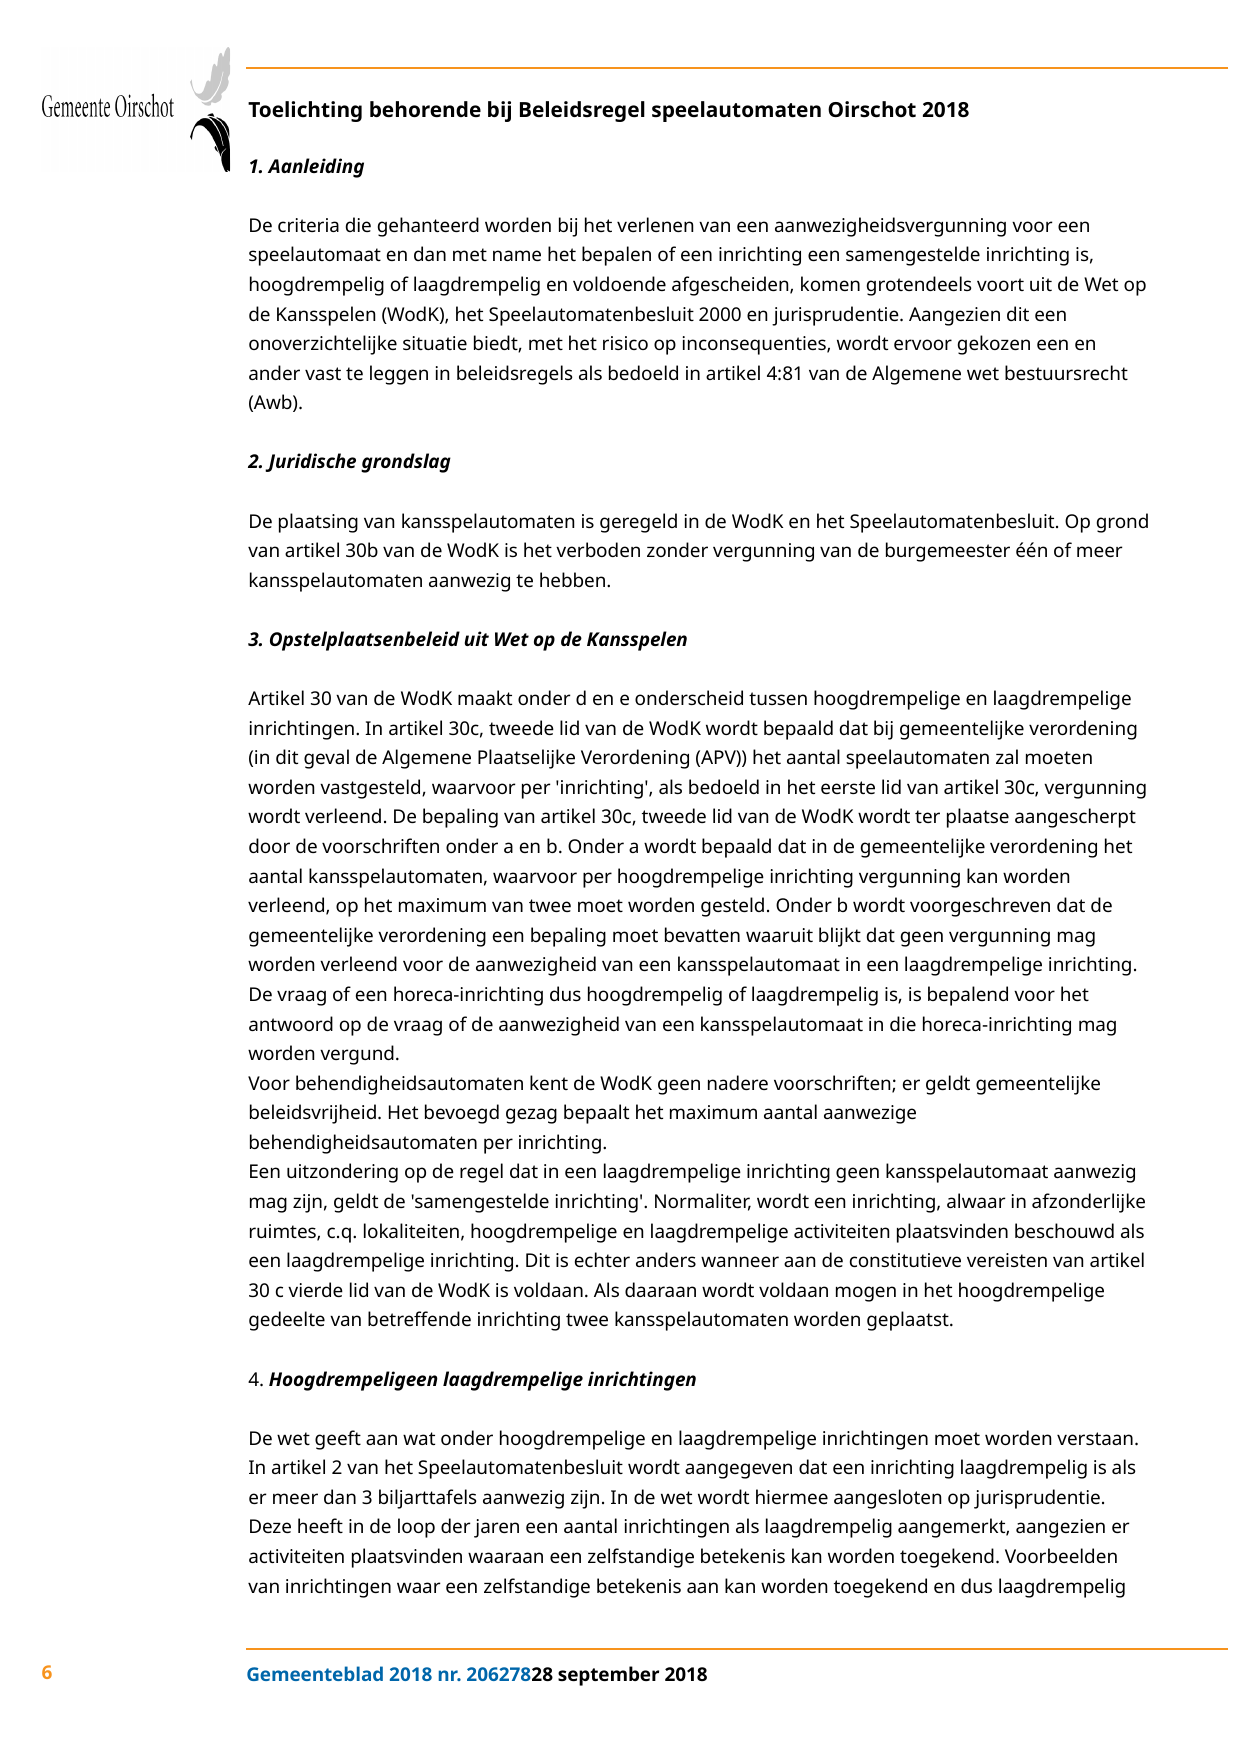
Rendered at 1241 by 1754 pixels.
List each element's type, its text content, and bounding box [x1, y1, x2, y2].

text 2. Juridische grondslag [248, 449, 1152, 474]
text 3. Opstelplaatsenbeleid uit Wet op de Kansspelen [248, 626, 1152, 652]
picture [41, 47, 231, 172]
text 4. Hoogdrempeligeen laagdrempelige inrichtingen [248, 1366, 1152, 1392]
text Toelichting behorende bij Beleidsregel speelautomaten Oirschot 2018 [248, 95, 1152, 123]
text 1. Aanleiding [248, 153, 1152, 179]
text De wet geeft aan wat onder hoogdrempelige en laagdrempelige inrichtingen moet worden verstaan. In artikel 2 van het Speelautomatenbesluit wordt aangegeven dat een inrichting laagdrempelig is als er meer dan 3 biljarttafels aanwezig zijn. In de wet wordt hiermee aangesloten op jurisprudentie. Deze heeft in de loop der jaren een aantal inrichtingen als laagdrempelig aangemerkt, aangezien er activiteiten plaatsvinden waaraan een zelfstandige betekenis kan worden toegekend. Voorbeelden van inrichtingen waar een zelfstandige betekenis aan kan worden toegekend en dus laagdrempelig [248, 1425, 1152, 1599]
text Een uitzondering op de regel dat in een laagdrempelige inrichting geen kansspelautomaat aanwezig mag zijn, geldt de 'samengestelde inrichting'. Normaliter, wordt een inrichting, alwaar in afzonderlijke ruimtes, c.q. lokaliteiten, hoogdrempelige en laagdrempelige activiteiten plaatsvinden beschouwd als een laagdrempelige inrichting. Dit is echter anders wanneer aan de constitutieve vereisten van artikel 30 c vierde lid van de WodK is voldaan. Als daaraan wordt voldaan mogen in het hoogdrempelige gedeelte van betreffende inrichting twee kansspelautomaten worden geplaatst. [248, 1159, 1152, 1332]
text De criteria die gehanteerd worden bij het verlenen van een aanwezigheidsvergunning voor een speelautomaat en dan met name het bepalen of een inrichting een samengestelde inrichting is, hoogdrempelig of laagdrempelig en voldoende afgescheiden, komen grotendeels voort uit de Wet op de Kansspelen (WodK), het Speelautomatenbesluit 2000 en jurisprudentie. Aangezien dit een onoverzichtelijke situatie biedt, met het risico op inconsequenties, wordt ervoor gekozen een en ander vast te leggen in beleidsregels als bedoeld in artikel 4:81 van de Algemene wet bestuursrecht (Awb). [248, 212, 1152, 415]
text Artikel 30 van de WodK maakt onder d en e onderscheid tussen hoogdrempelige en laagdrempelige inrichtingen. In artikel 30c, tweede lid van de WodK wordt bepaald dat bij gemeentelijke verordening (in dit geval de Algemene Plaatselijke Verordening (APV)) het aantal speelautomaten zal moeten worden vastgesteld, waarvoor per 'inrichting', als bedoeld in het eerste lid van artikel 30c, vergunning wordt verleend. De bepaling van artikel 30c, tweede lid van de WodK wordt ter plaatse aangescherpt door de voorschriften onder a en b. Onder a wordt bepaald dat in de gemeentelijke verordening het aantal kansspelautomaten, waarvoor per hoogdrempelige inrichting vergunning kan worden verleend, op het maximum van twee moet worden gesteld. Onder b wordt voorgeschreven dat de gemeentelijke verordening een bepaling moet bevatten waaruit blijkt dat geen vergunning mag worden verleend voor de aanwezigheid van een kansspelautomaat in een laagdrempelige inrichting. De vraag of een horeca-inrichting dus hoogdrempelig of laagdrempelig is, is bepalend voor het antwoord op de vraag of de aanwezigheid van een kansspelautomaat in die horeca-inrichting mag worden vergund. [248, 685, 1152, 1066]
text De plaatsing van kansspelautomaten is geregeld in de WodK en het Speelautomatenbesluit. Op grond van artikel 30b van de WodK is het verboden zonder vergunning van de burgemeester één of meer kansspelautomaten aanwezig te hebben. [248, 508, 1152, 593]
text Voor behendigheidsautomaten kent de WodK geen nadere voorschriften; er geldt gemeentelijke beleidsvrijheid. Het bevoegd gezag bepaalt het maximum aantal aanwezige behendigheidsautomaten per inrichting. [248, 1070, 1152, 1155]
